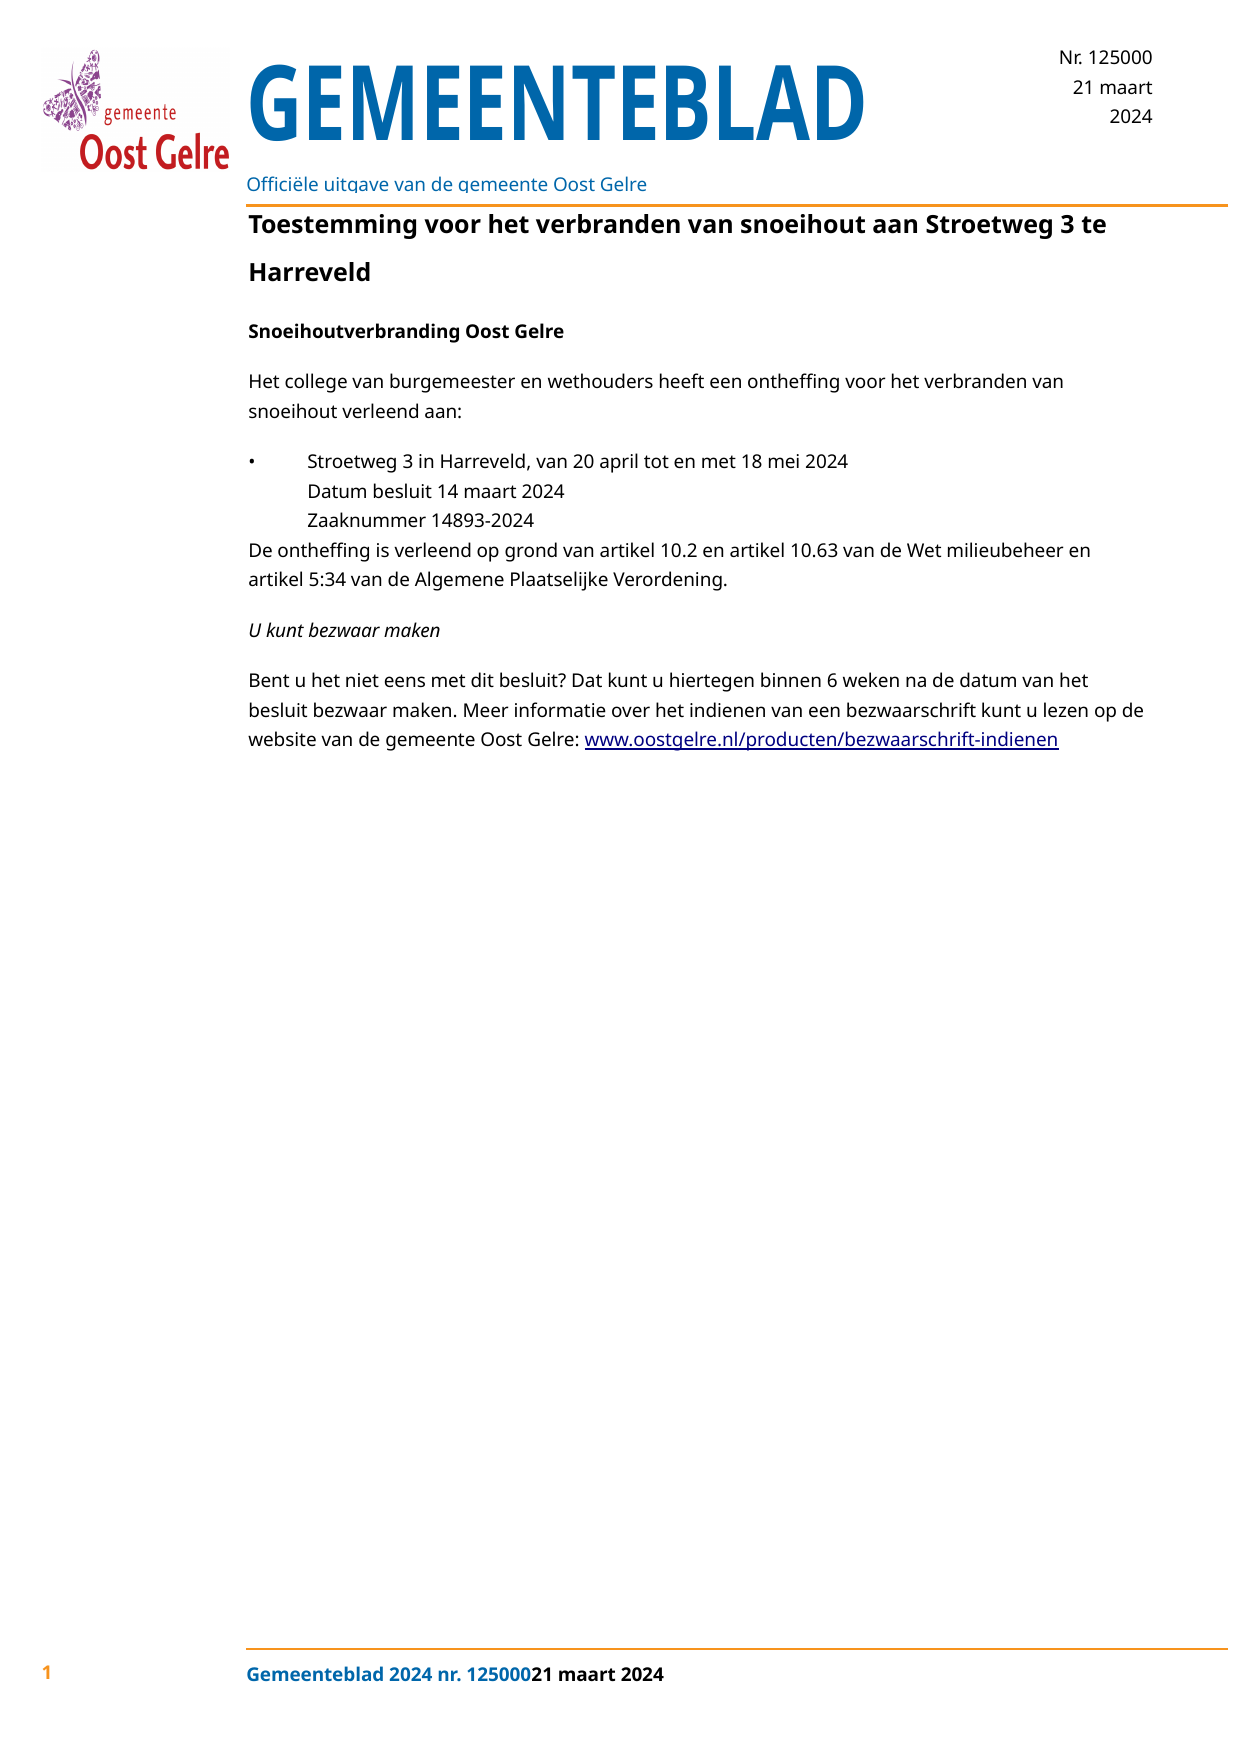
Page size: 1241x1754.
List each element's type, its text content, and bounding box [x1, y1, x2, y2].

text U kunt bezwaar maken [248, 617, 1152, 643]
list Stroetweg 3 in Harreveld, van 20 april tot en met 18 mei 2024 [248, 448, 1152, 474]
text Snoeihoutverbranding Oost Gelre [248, 318, 1152, 344]
list Zaaknummer 14893-2024 [248, 507, 1152, 533]
text Bent u het niet eens met dit besluit? Dat kunt u hiertegen binnen 6 weken na de datum van het besluit bezwaar maken. Meer informatie over het indienen van een bezwaarschrift kunt u lezen op de website van de gemeente Oost Gelre: www.oostgelre.nl/producten/bezwaarschrift-indienen [248, 667, 1152, 752]
text Het college van burgemeester en wethouders heeft een ontheffing voor het verbranden van snoeihout verleend aan: [248, 368, 1152, 424]
picture [41, 47, 231, 172]
text De ontheffing is verleend op grond van artikel 10.2 en artikel 10.63 van de Wet milieubeheer en artikel 5:34 van de Algemene Plaatselijke Verordening. [248, 537, 1152, 592]
text Toestemming voor het verbranden van snoeihout aan Stroetweg 3 te Harreveld [248, 207, 1152, 288]
list Datum besluit 14 maart 2024 [248, 478, 1152, 504]
